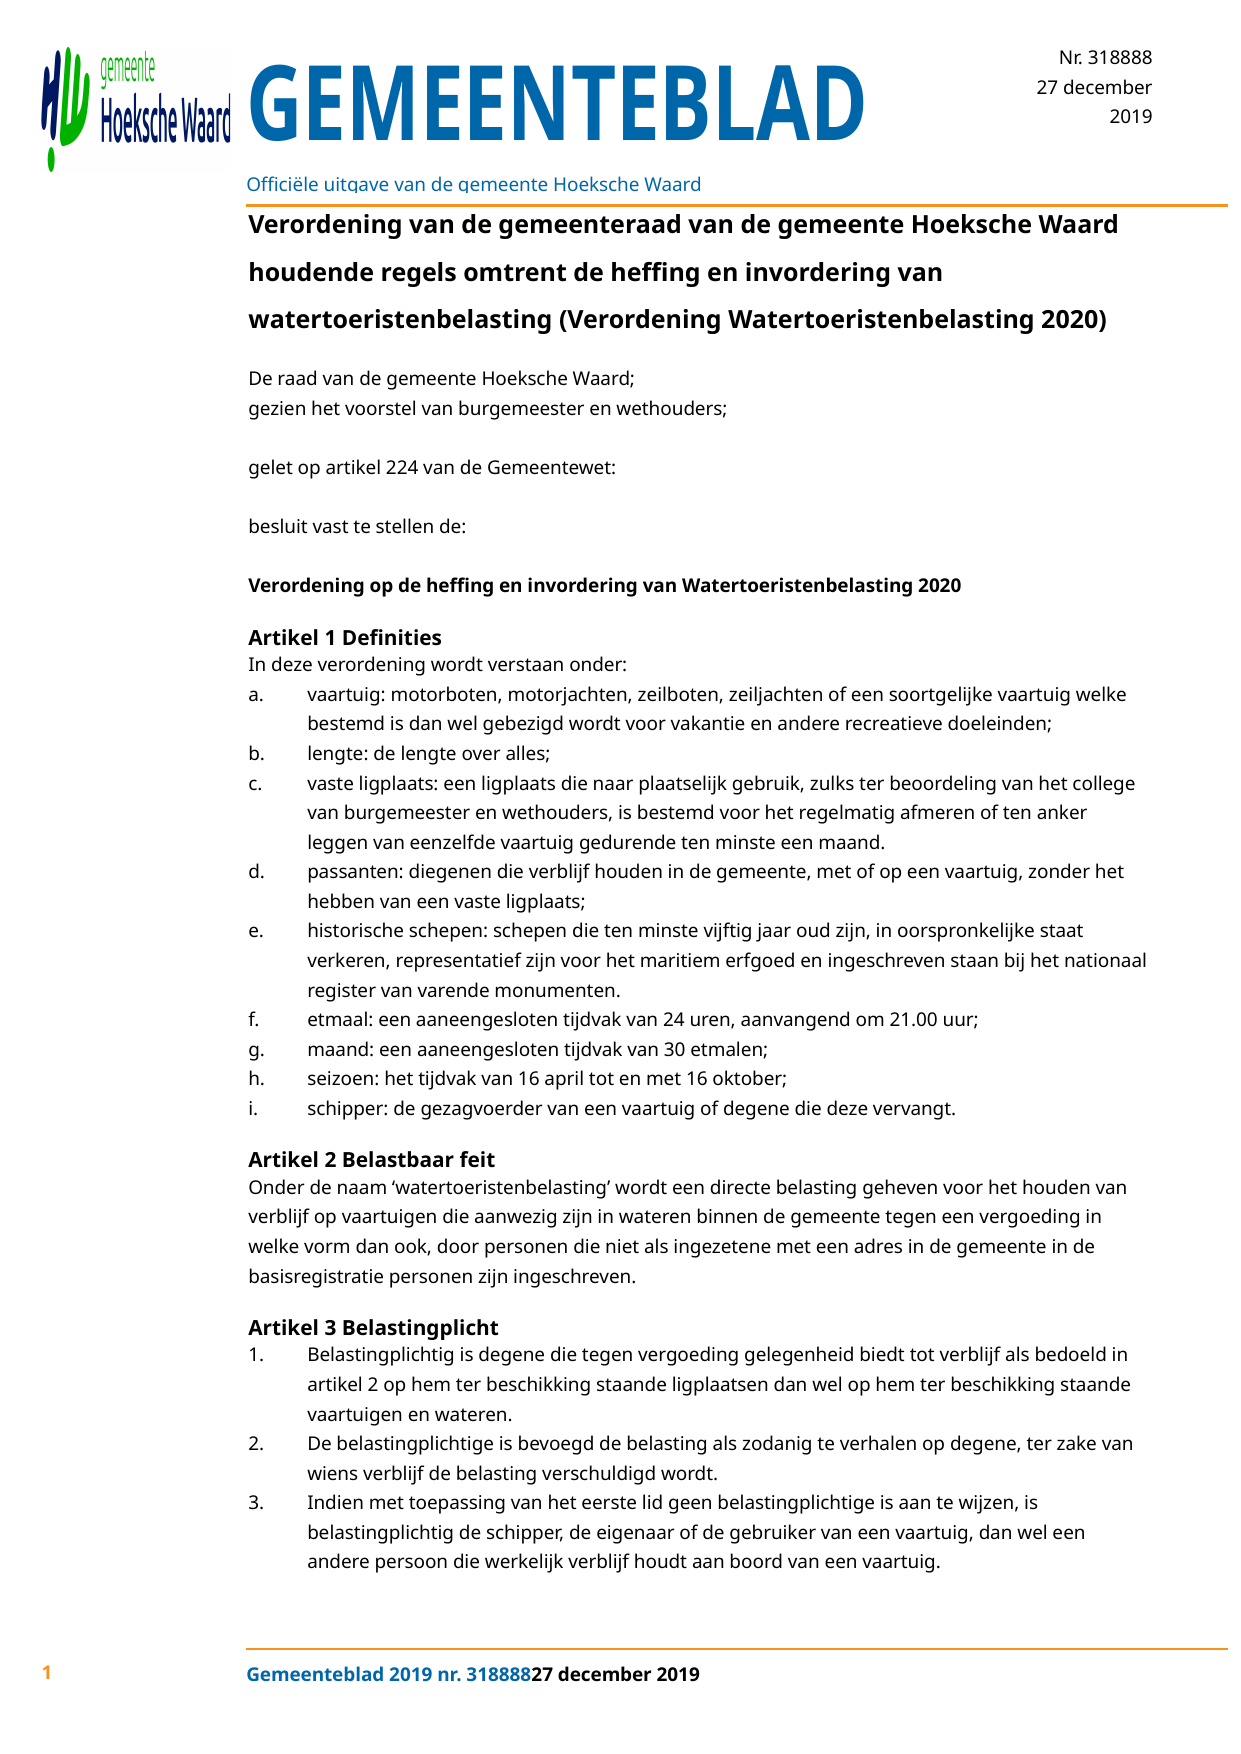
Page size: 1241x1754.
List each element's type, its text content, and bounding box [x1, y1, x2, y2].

list seizoen: het tijdvak van 16 april tot en met 16 oktober; [248, 1066, 1152, 1091]
list historische schepen: schepen die ten minste vijftig jaar oud zijn, in oorspronkelijke staat verkeren, representatief zijn voor het maritiem erfgoed en ingeschreven staan bij het nationaal register van varende monumenten. [248, 918, 1152, 1003]
text De raad van de gemeente Hoeksche Waard; [248, 366, 1152, 391]
list etmaal: een aaneengesloten tijdvak van 24 uren, aanvangend om 21.00 uur; [248, 1006, 1152, 1032]
list maand: een aaneengesloten tijdvak van 30 etmalen; [248, 1036, 1152, 1062]
text gezien het voorstel van burgemeester en wethouders; [248, 395, 1152, 421]
list Indien met toepassing van het eerste lid geen belastingplichtige is aan te wijzen, is belastingplichtig de schipper, de eigenaar of de gebruiker van een vaartuig, dan wel een andere persoon die werkelijk verblijf houdt aan boord van een vaartuig. [248, 1489, 1152, 1574]
text Verordening van de gemeenteraad van de gemeente Hoeksche Waard houdende regels omtrent de heffing en invordering van watertoeristenbelasting (Verordening Watertoeristenbelasting 2020) [248, 207, 1152, 336]
list lengte: de lengte over alles; [248, 740, 1152, 766]
text besluit vast te stellen de: [248, 513, 1152, 539]
list De belastingplichtige is bevoegd de belasting als zodanig te verhalen op degene, ter zake van wiens verblijf de belasting verschuldigd wordt. [248, 1430, 1152, 1486]
text Artikel 3 Belastingplicht [248, 1313, 1152, 1342]
picture [41, 47, 231, 172]
list passanten: diegenen die verblijf houden in de gemeente, met of op een vaartuig, zonder het hebben van een vaste ligplaats; [248, 858, 1152, 914]
text Verordening op de heffing en invordering van Watertoeristenbelasting 2020 [248, 573, 1152, 598]
text In deze verordening wordt verstaan onder: [248, 651, 1152, 677]
list vaste ligplaats: een ligplaats die naar plaatselijk gebruik, zulks ter beoordeling van het college van burgemeester en wethouders, is bestemd voor het regelmatig afmeren of ten anker leggen van eenzelfde vaartuig gedurende ten minste een maand. [248, 770, 1152, 855]
text Artikel 2 Belastbaar feit [248, 1146, 1152, 1174]
text Artikel 1 Definities [248, 623, 1152, 651]
text gelet op artikel 224 van de Gemeentewet: [248, 454, 1152, 480]
list vaartuig: motorboten, motorjachten, zeilboten, zeiljachten of een soortgelijke vaartuig welke bestemd is dan wel gebezigd wordt voor vakantie en andere recreatieve doeleinden; [248, 681, 1152, 736]
list Belastingplichtig is degene die tegen vergoeding gelegenheid biedt tot verblijf als bedoeld in artikel 2 op hem ter beschikking staande ligplaatsen dan wel op hem ter beschikking staande vaartuigen en wateren. [248, 1342, 1152, 1427]
list schipper: de gezagvoerder van een vaartuig of degene die deze vervangt. [248, 1095, 1152, 1121]
text Onder de naam ‘watertoeristenbelasting’ wordt een directe belasting geheven voor het houden van verblijf op vaartuigen die aanwezig zijn in wateren binnen de gemeente tegen een vergoeding in welke vorm dan ook, door personen die niet als ingezetene met een adres in de gemeente in de basisregistratie personen zijn ingeschreven. [248, 1174, 1152, 1288]
